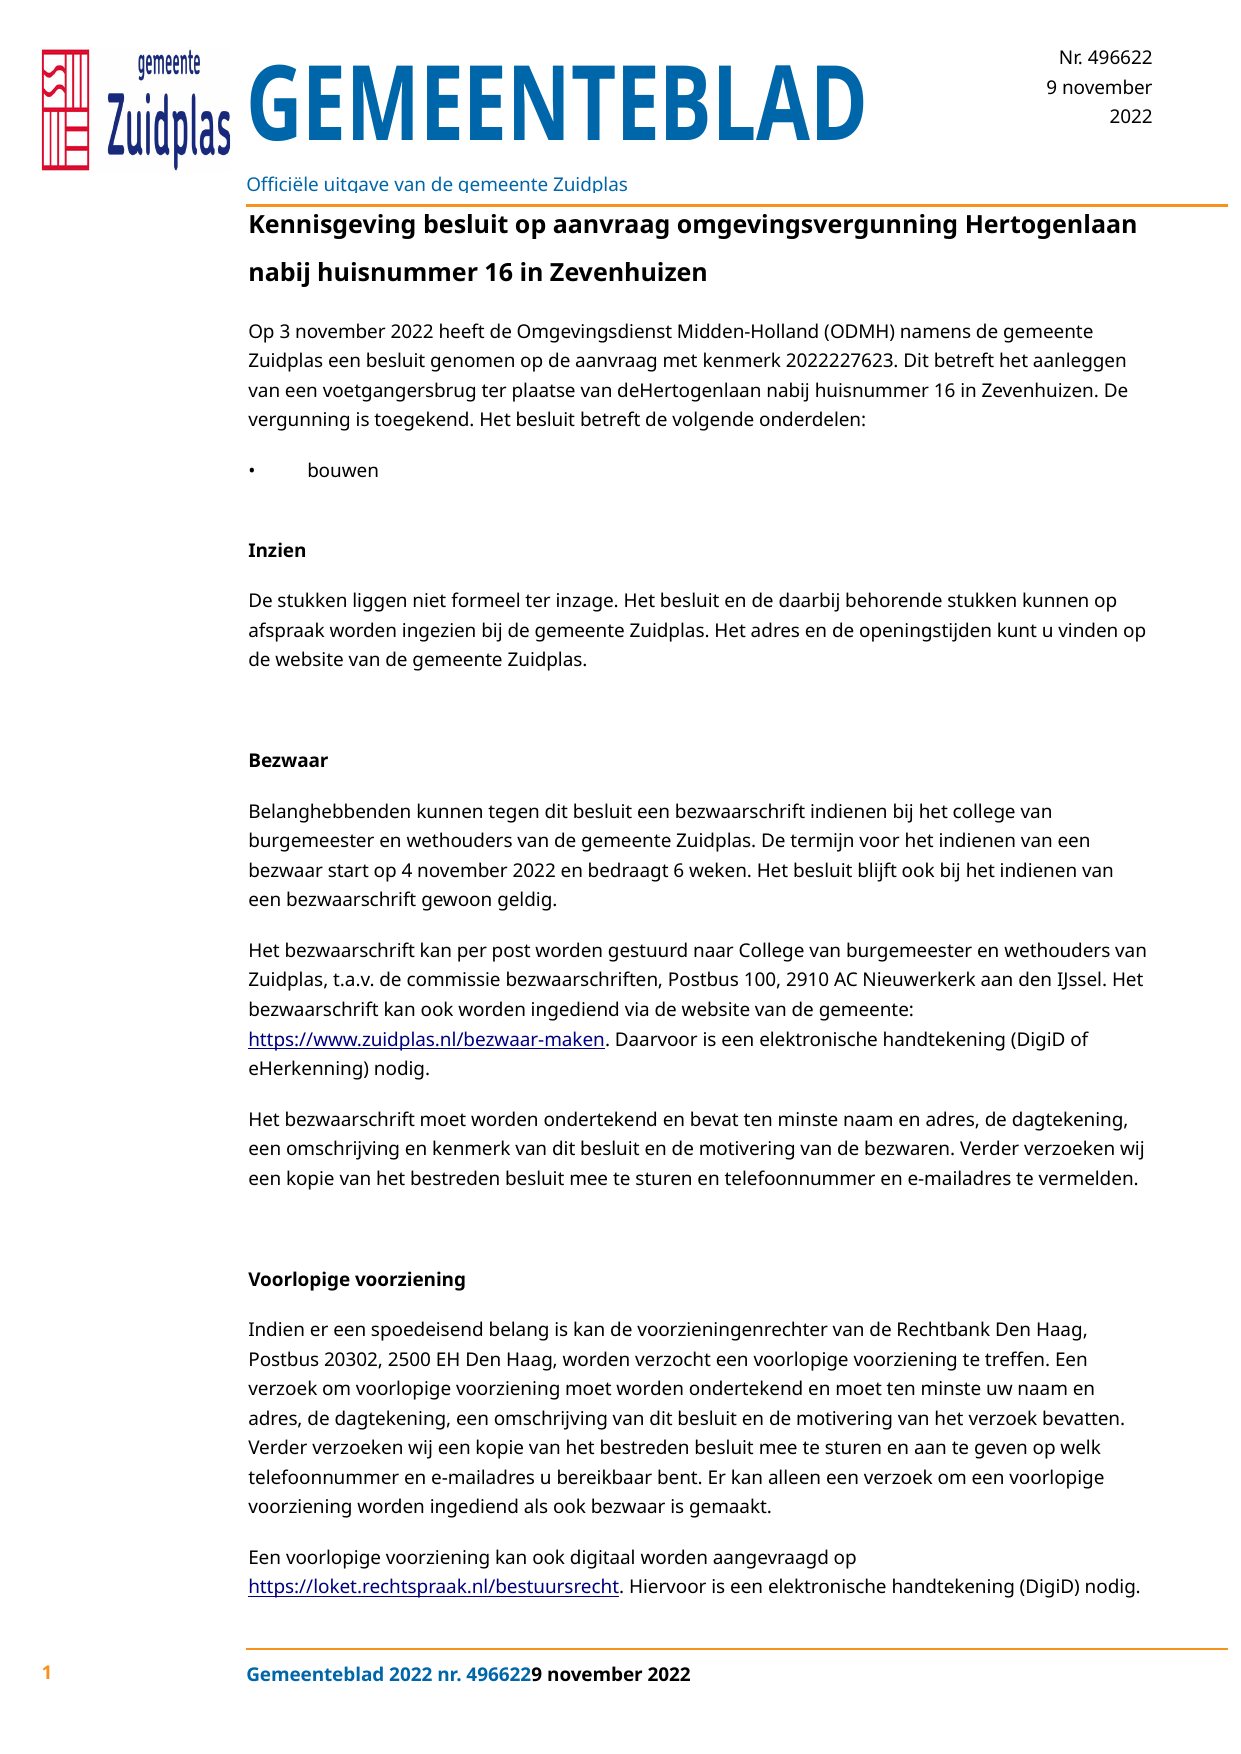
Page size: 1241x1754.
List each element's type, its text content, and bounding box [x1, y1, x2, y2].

text Het bezwaarschrift moet worden ondertekend en bevat ten minste naam en adres, de dagtekening, een omschrijving en kenmerk van dit besluit en de motivering van de bezwaren. Verder verzoeken wij een kopie van het bestreden besluit mee te sturen en telefoonnummer en e-mailadres te vermelden. [248, 1106, 1152, 1191]
text Belanghebbenden kunnen tegen dit besluit een bezwaarschrift indienen bij het college van burgemeester en wethouders van de gemeente Zuidplas. De termijn voor het indienen van een bezwaar start op 4 november 2022 en bedraagt 6 weken. Het besluit blijft ook bij het indienen van een bezwaarschrift gewoon geldig. [248, 798, 1152, 912]
list bouwen [248, 457, 1152, 483]
text Indien er een spoedeisend belang is kan de voorzieningenrechter van de Rechtbank Den Haag, Postbus 20302, 2500 EH Den Haag, worden verzocht een voorlopige voorziening te treffen. Een verzoek om voorlopige voorziening moet worden ondertekend en moet ten minste uw naam en adres, de dagtekening, een omschrijving van dit besluit en de motivering van het verzoek bevatten. Verder verzoeken wij een kopie van het bestreden besluit mee te sturen en aan te geven op welk telefoonnummer en e-mailadres u bereikbaar bent. Er kan alleen een verzoek om een voorlopige voorziening worden ingediend als ook bezwaar is gemaakt. [248, 1316, 1152, 1519]
text Kennisgeving besluit op aanvraag omgevingsvergunning Hertogenlaan nabij huisnummer 16 in Zevenhuizen [248, 207, 1152, 288]
text Bezwaar [248, 747, 1152, 773]
text Voorlopige voorziening [248, 1266, 1152, 1292]
text Inzien [248, 537, 1152, 563]
text Een voorlopige voorziening kan ook digitaal worden aangevraagd op https://loket.rechtspraak.nl/bestuursrecht. Hiervoor is een elektronische handtekening (DigiD) nodig. [248, 1544, 1152, 1599]
picture [41, 47, 231, 172]
text Het bezwaarschrift kan per post worden gestuurd naar College van burgemeester en wethouders van Zuidplas, t.a.v. de commissie bezwaarschriften, Postbus 100, 2910 AC Nieuwerkerk aan den IJssel. Het bezwaarschrift kan ook worden ingediend via de website van de gemeente: https://www.zuidplas.nl/bezwaar-maken. Daarvoor is een elektronische handtekening (DigiD of eHerkenning) nodig. [248, 937, 1152, 1081]
text De stukken liggen niet formeel ter inzage. Het besluit en de daarbij behorende stukken kunnen op afspraak worden ingezien bij de gemeente Zuidplas. Het adres en de openingstijden kunt u vinden op de website van de gemeente Zuidplas. [248, 587, 1152, 672]
text Op 3 november 2022 heeft de Omgevingsdienst Midden-Holland (ODMH) namens de gemeente Zuidplas een besluit genomen op de aanvraag met kenmerk 2022227623. Dit betreft het aanleggen van een voetgangersbrug ter plaatse van deHertogenlaan nabij huisnummer 16 in Zevenhuizen. De vergunning is toegekend. Het besluit betreft de volgende onderdelen: [248, 318, 1152, 432]
